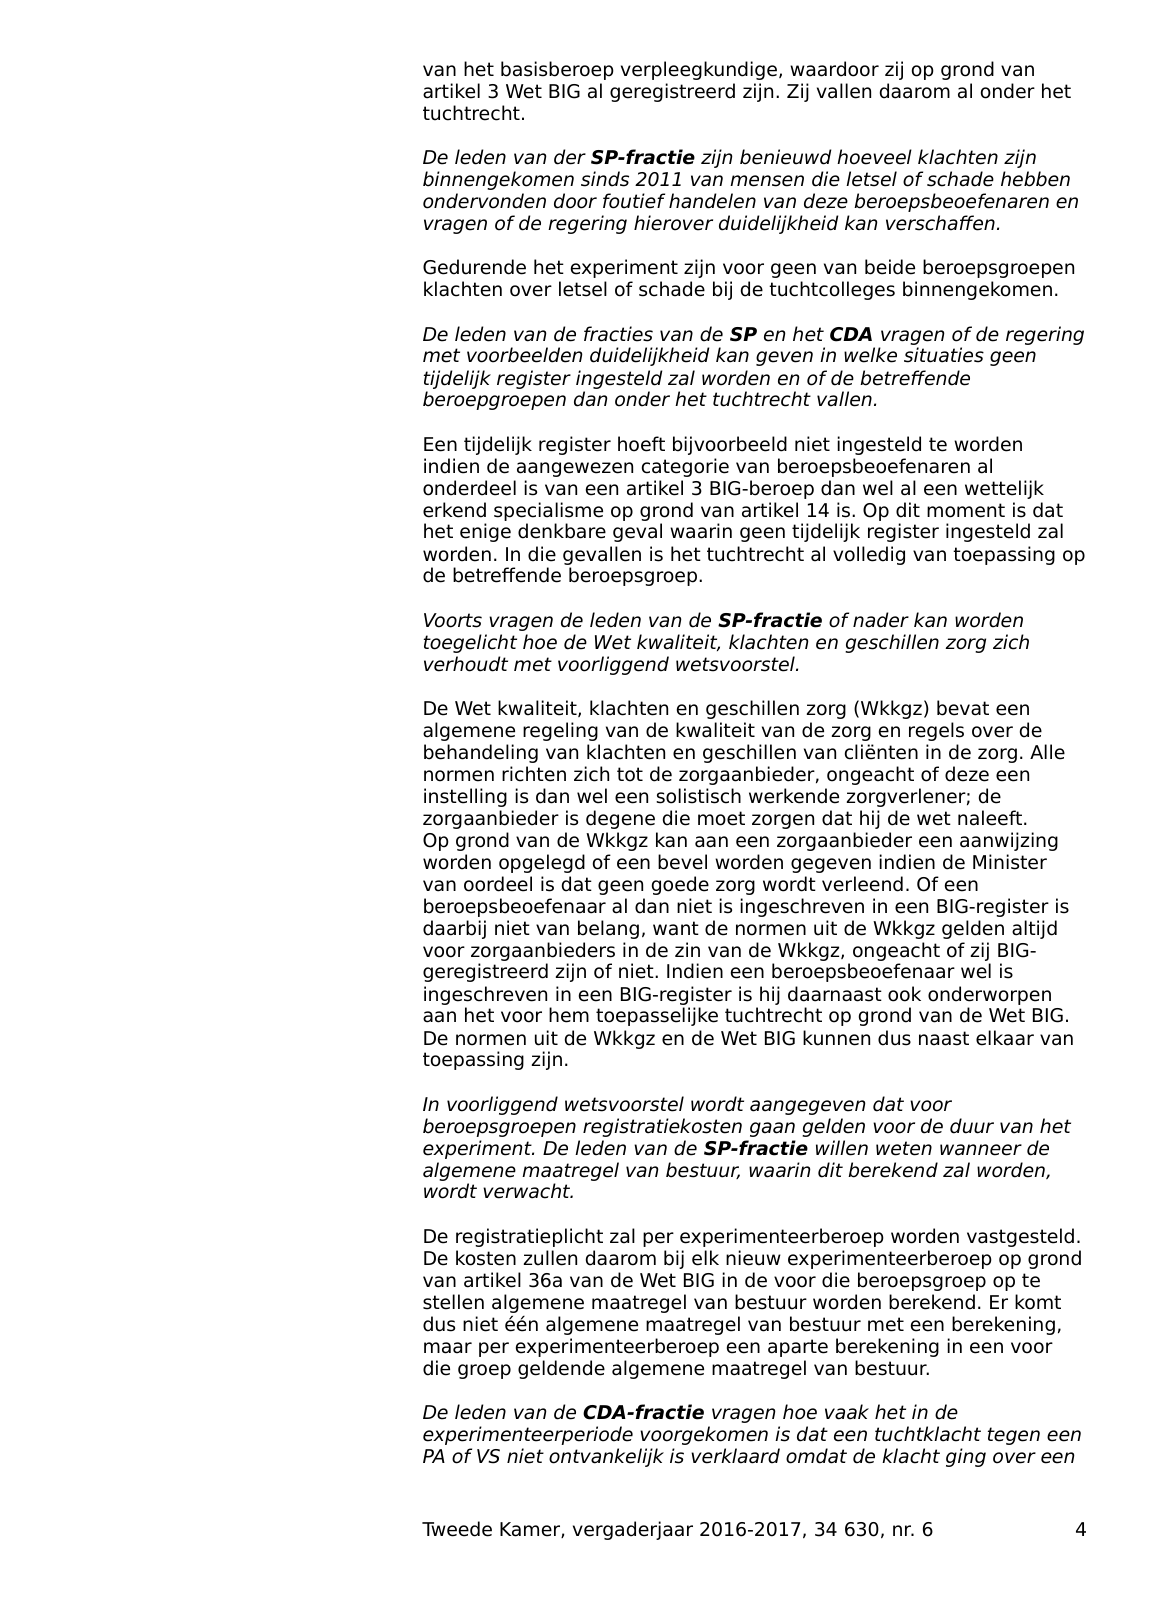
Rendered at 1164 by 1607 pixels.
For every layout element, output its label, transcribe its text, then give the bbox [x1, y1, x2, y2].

text De leden van der SP-fractie zijn benieuwd hoeveel klachten zijn binnengekomen sinds 2011 van mensen die letsel of schade hebben ondervonden door foutief handelen van deze beroepsbeoefenaren en vragen of de regering hierover duidelijkheid kan verschaffen. [422, 147, 1087, 235]
text De leden van de CDA-fractie vragen hoe vaak het in de experimenteerperiode voorgekomen is dat een tuchtklacht tegen een PA of VS niet ontvankelijk is verklaard omdat de klacht ging over een [422, 1402, 1087, 1468]
text Gedurende het experiment zijn voor geen van beide beroepsgroepen klachten over letsel of schade bij de tuchtcolleges binnengekomen. [422, 257, 1087, 301]
text Voorts vragen de leden van de SP-fractie of nader kan worden toegelicht hoe de Wet kwaliteit, klachten en geschillen zorg zich verhoudt met voorliggend wetsvoorstel. [422, 609, 1087, 676]
text van het basisberoep verpleegkundige, waardoor zij op grond van artikel 3 Wet BIG al geregistreerd zijn. Zij vallen daarom al onder het tuchtrecht. [422, 59, 1087, 125]
text In voorliggend wetsvoorstel wordt aangegeven dat voor beroepsgroepen registratiekosten gaan gelden voor de duur van het experiment. De leden van de SP-fractie willen weten wanneer de algemene maatregel van bestuur, waarin dit berekend zal worden, wordt verwacht. [422, 1093, 1087, 1203]
text De Wet kwaliteit, klachten en geschillen zorg (Wkkgz) bevat een algemene regeling van de kwaliteit van de zorg en regels over de behandeling van klachten en geschillen van cliënten in de zorg. Alle normen richten zich tot de zorgaanbieder, ongeacht of deze een instelling is dan wel een solistisch werkende zorgverlener; de zorgaanbieder is degene die moet zorgen dat hij de wet naleeft. [422, 698, 1087, 829]
text Een tijdelijk register hoeft bijvoorbeeld niet ingesteld te worden indien de aangewezen categorie van beroepsbeoefenaren al onderdeel is van een artikel 3 BIG-beroep dan wel al een wettelijk erkend specialisme op grond van artikel 14 is. Op dit moment is dat het enige denkbare geval waarin geen tijdelijk register ingesteld zal worden. In die gevallen is het tuchtrecht al volledig van toepassing op de betreffende beroepsgroep. [422, 433, 1087, 587]
text De registratieplicht zal per experimenteerberoep worden vastgesteld. De kosten zullen daarom bij elk nieuw experimenteerberoep op grond van artikel 36a van de Wet BIG in de voor die beroepsgroep op te stellen algemene maatregel van bestuur worden berekend. Er komt dus niet één algemene maatregel van bestuur met een berekening, maar per experimenteerberoep een aparte berekening in een voor die groep geldende algemene maatregel van bestuur. [422, 1226, 1087, 1379]
text Op grond van de Wkkgz kan aan een zorgaanbieder een aanwijzing worden opgelegd of een bevel worden gegeven indien de Minister van oordeel is dat geen goede zorg wordt verleend. Of een beroepsbeoefenaar al dan niet is ingeschreven in een BIG-register is daarbij niet van belang, want de normen uit de Wkkgz gelden altijd voor zorgaanbieders in de zin van de Wkkgz, ongeacht of zij BIG-geregistreerd zijn of niet. Indien een beroepsbeoefenaar wel is ingeschreven in een BIG-register is hij daarnaast ook onderworpen aan het voor hem toepasselijke tuchtrecht op grond van de Wet BIG. De normen uit de Wkkgz en de Wet BIG kunnen dus naast elkaar van toepassing zijn. [422, 829, 1087, 1071]
text De leden van de fracties van de SP en het CDA vragen of de regering met voorbeelden duidelijkheid kan geven in welke situaties geen tijdelijk register ingesteld zal worden en of de betreffende beroepgroepen dan onder het tuchtrecht vallen. [422, 323, 1087, 411]
